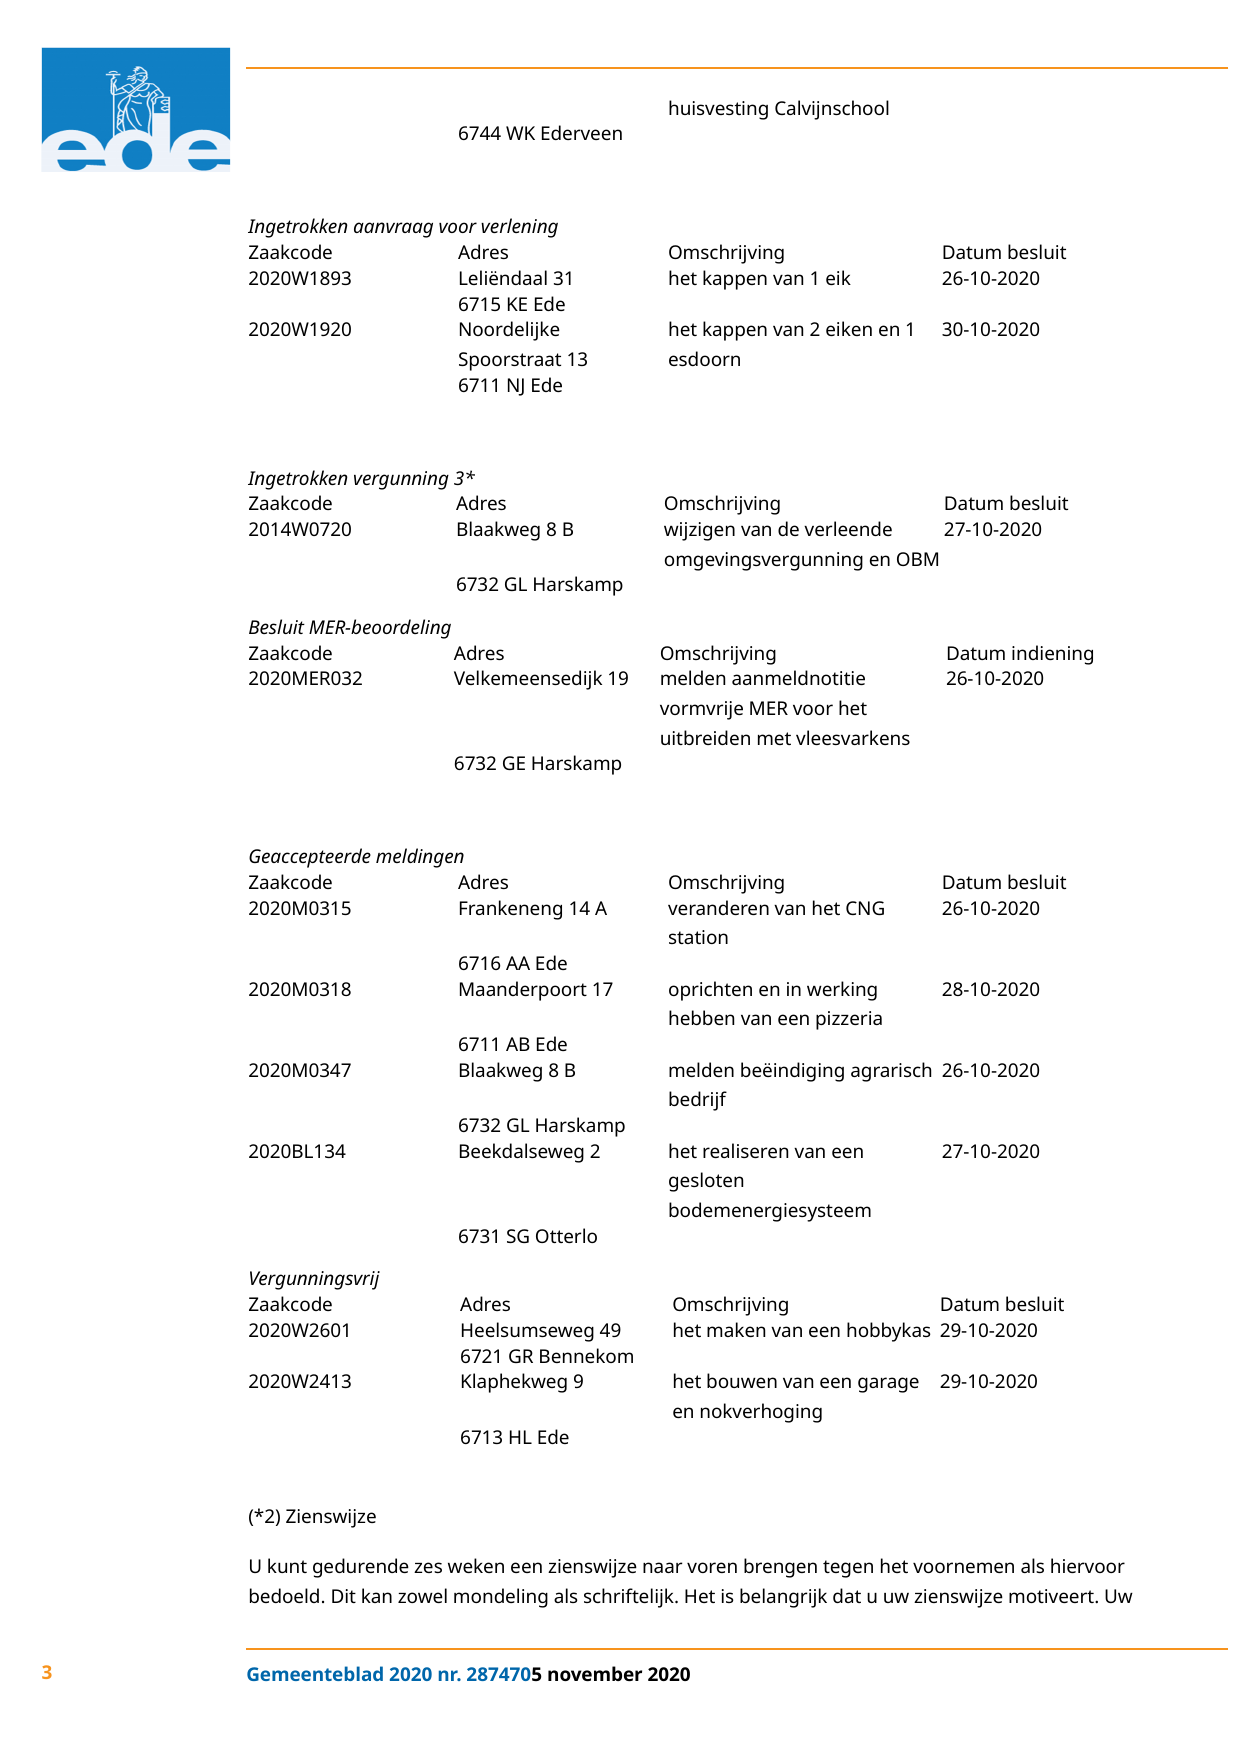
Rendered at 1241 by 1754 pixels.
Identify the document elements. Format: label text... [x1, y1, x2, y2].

table_header Datum besluit [944, 491, 1152, 516]
table_cell Noordelijke Spoorstraat 13 [458, 316, 668, 372]
table_cell [940, 1424, 1152, 1449]
table_cell [942, 1031, 1152, 1057]
table_header Datum besluit [942, 239, 1152, 265]
text Vergunningsvrij [248, 1266, 1152, 1291]
table_header Datum indiening [946, 640, 1152, 666]
table_cell [672, 1343, 939, 1368]
table_cell [248, 95, 458, 121]
table_cell 2020M0315 [248, 895, 458, 950]
table_cell [248, 1031, 458, 1057]
table_cell 26-10-2020 [942, 895, 1152, 950]
table_cell [672, 1424, 939, 1449]
table_header Zaakcode [248, 869, 458, 895]
table_cell [942, 1223, 1152, 1249]
text Geaccepteerde meldingen [248, 843, 1152, 869]
table_cell 6732 GL Harskamp [456, 572, 664, 597]
table_cell Velkemeensedijk 19 [454, 666, 659, 751]
table_cell 2020M0318 [248, 976, 458, 1031]
text Besluit MER-beoordeling [248, 614, 1152, 640]
table_header Datum besluit [942, 869, 1152, 895]
table_cell [942, 121, 1152, 146]
table_header Adres [454, 640, 659, 666]
table_cell wijzigen van de verleende omgevingsvergunning en OBM [664, 516, 944, 572]
table_cell [668, 121, 942, 146]
table_cell oprichten en in werking hebben van een pizzeria [668, 976, 942, 1031]
table_header Omschrijving [664, 491, 944, 516]
table_cell 2020W2601 [248, 1317, 460, 1343]
picture [41, 47, 231, 172]
table_cell [248, 572, 456, 597]
table_cell 2020W1920 [248, 316, 458, 372]
table_cell huisvesting Calvijnschool [668, 95, 942, 121]
text (*2) Zienswijze [248, 1503, 1152, 1529]
table_header Omschrijving [668, 869, 942, 895]
table_cell 2020M0347 [248, 1057, 458, 1112]
table_cell [248, 372, 458, 397]
table_cell 29-10-2020 [940, 1369, 1152, 1424]
table_cell Frankeneng 14 A [458, 895, 668, 950]
table_cell melden beëindiging agrarisch bedrijf [668, 1057, 942, 1112]
table_cell 2020BL134 [248, 1138, 458, 1223]
table_cell 6721 GR Bennekom [460, 1343, 672, 1368]
table_cell 6711 AB Ede [458, 1031, 668, 1057]
table_cell 27-10-2020 [944, 516, 1152, 572]
table_header Omschrijving [660, 640, 946, 666]
table_header Zaakcode [248, 1291, 460, 1317]
table_cell het kappen van 1 eik [668, 265, 942, 291]
text U kunt gedurende zes weken een zienswijze naar voren brengen tegen het voornemen als hiervoor bedoeld. Dit kan zowel mondeling als schriftelijk. Het is belangrijk dat u uw zienswijze motiveert. Uw [248, 1554, 1152, 1609]
table_cell 6732 GL Harskamp [458, 1113, 668, 1138]
table_cell Beekdalseweg 2 [458, 1138, 668, 1223]
table_cell [458, 95, 668, 121]
table_cell [668, 291, 942, 316]
table_cell 2020W1893 [248, 265, 458, 291]
table_cell het bouwen van een garage en nokverhoging [672, 1369, 939, 1424]
table_cell [660, 751, 946, 776]
table_cell 6715 KE Ede [458, 291, 668, 316]
text Ingetrokken vergunning 3* [248, 465, 1152, 490]
table_cell [668, 950, 942, 976]
table_cell Blaakweg 8 B [456, 516, 664, 572]
table_cell [248, 1223, 458, 1249]
table_cell 6716 AA Ede [458, 950, 668, 976]
table_cell het kappen van 2 eiken en 1 esdoorn [668, 316, 942, 372]
table_cell 2014W0720 [248, 516, 456, 572]
table_cell 29-10-2020 [940, 1317, 1152, 1343]
table_cell [248, 1113, 458, 1138]
table_header Omschrijving [672, 1291, 939, 1317]
table_cell [248, 751, 454, 776]
table_cell 26-10-2020 [942, 1057, 1152, 1112]
table_cell Klaphekweg 9 [460, 1369, 672, 1424]
table_cell Heelsumseweg 49 [460, 1317, 672, 1343]
table_cell [942, 1113, 1152, 1138]
table_cell 30-10-2020 [942, 316, 1152, 372]
table_header Omschrijving [668, 239, 942, 265]
table_cell 27-10-2020 [942, 1138, 1152, 1223]
table_cell [942, 291, 1152, 316]
table_cell 2020W2413 [248, 1369, 460, 1424]
table_header Adres [460, 1291, 672, 1317]
table_cell [668, 1031, 942, 1057]
table_cell [248, 1343, 460, 1368]
table_header Adres [458, 869, 668, 895]
table_cell [248, 950, 458, 976]
table_cell [248, 121, 458, 146]
table_cell [942, 950, 1152, 976]
table_cell [668, 1113, 942, 1138]
table_cell [668, 1223, 942, 1249]
table_header Adres [458, 239, 668, 265]
table_header Zaakcode [248, 491, 456, 516]
table_header Adres [456, 491, 664, 516]
table_cell [668, 372, 942, 397]
table_cell [942, 372, 1152, 397]
table_cell Blaakweg 8 B [458, 1057, 668, 1112]
table_cell [944, 572, 1152, 597]
table_cell 6713 HL Ede [460, 1424, 672, 1449]
table_cell 2020MER032 [248, 666, 454, 751]
table_cell 6711 NJ Ede [458, 372, 668, 397]
table_header Zaakcode [248, 640, 454, 666]
table_cell [940, 1343, 1152, 1368]
table_cell veranderen van het CNG station [668, 895, 942, 950]
table_cell 6731 SG Otterlo [458, 1223, 668, 1249]
table_cell melden aanmeldnotitie vormvrije MER voor het uitbreiden met vleesvarkens [660, 666, 946, 751]
table_cell [942, 95, 1152, 121]
table_cell 26-10-2020 [942, 265, 1152, 291]
table_cell 26-10-2020 [946, 666, 1152, 751]
table_cell het realiseren van een gesloten bodemenergiesysteem [668, 1138, 942, 1223]
table_cell Maanderpoort 17 [458, 976, 668, 1031]
text Ingetrokken aanvraag voor verlening [248, 213, 1152, 239]
table_header Zaakcode [248, 239, 458, 265]
table_cell [248, 1424, 460, 1449]
table_header Datum besluit [940, 1291, 1152, 1317]
table_cell 28-10-2020 [942, 976, 1152, 1031]
table_cell [248, 291, 458, 316]
table_cell 6744 WK Ederveen [458, 121, 668, 146]
table_cell [946, 751, 1152, 776]
table_cell het maken van een hobbykas [672, 1317, 939, 1343]
table_cell 6732 GE Harskamp [454, 751, 659, 776]
table_cell [664, 572, 944, 597]
table_cell Leliëndaal 31 [458, 265, 668, 291]
